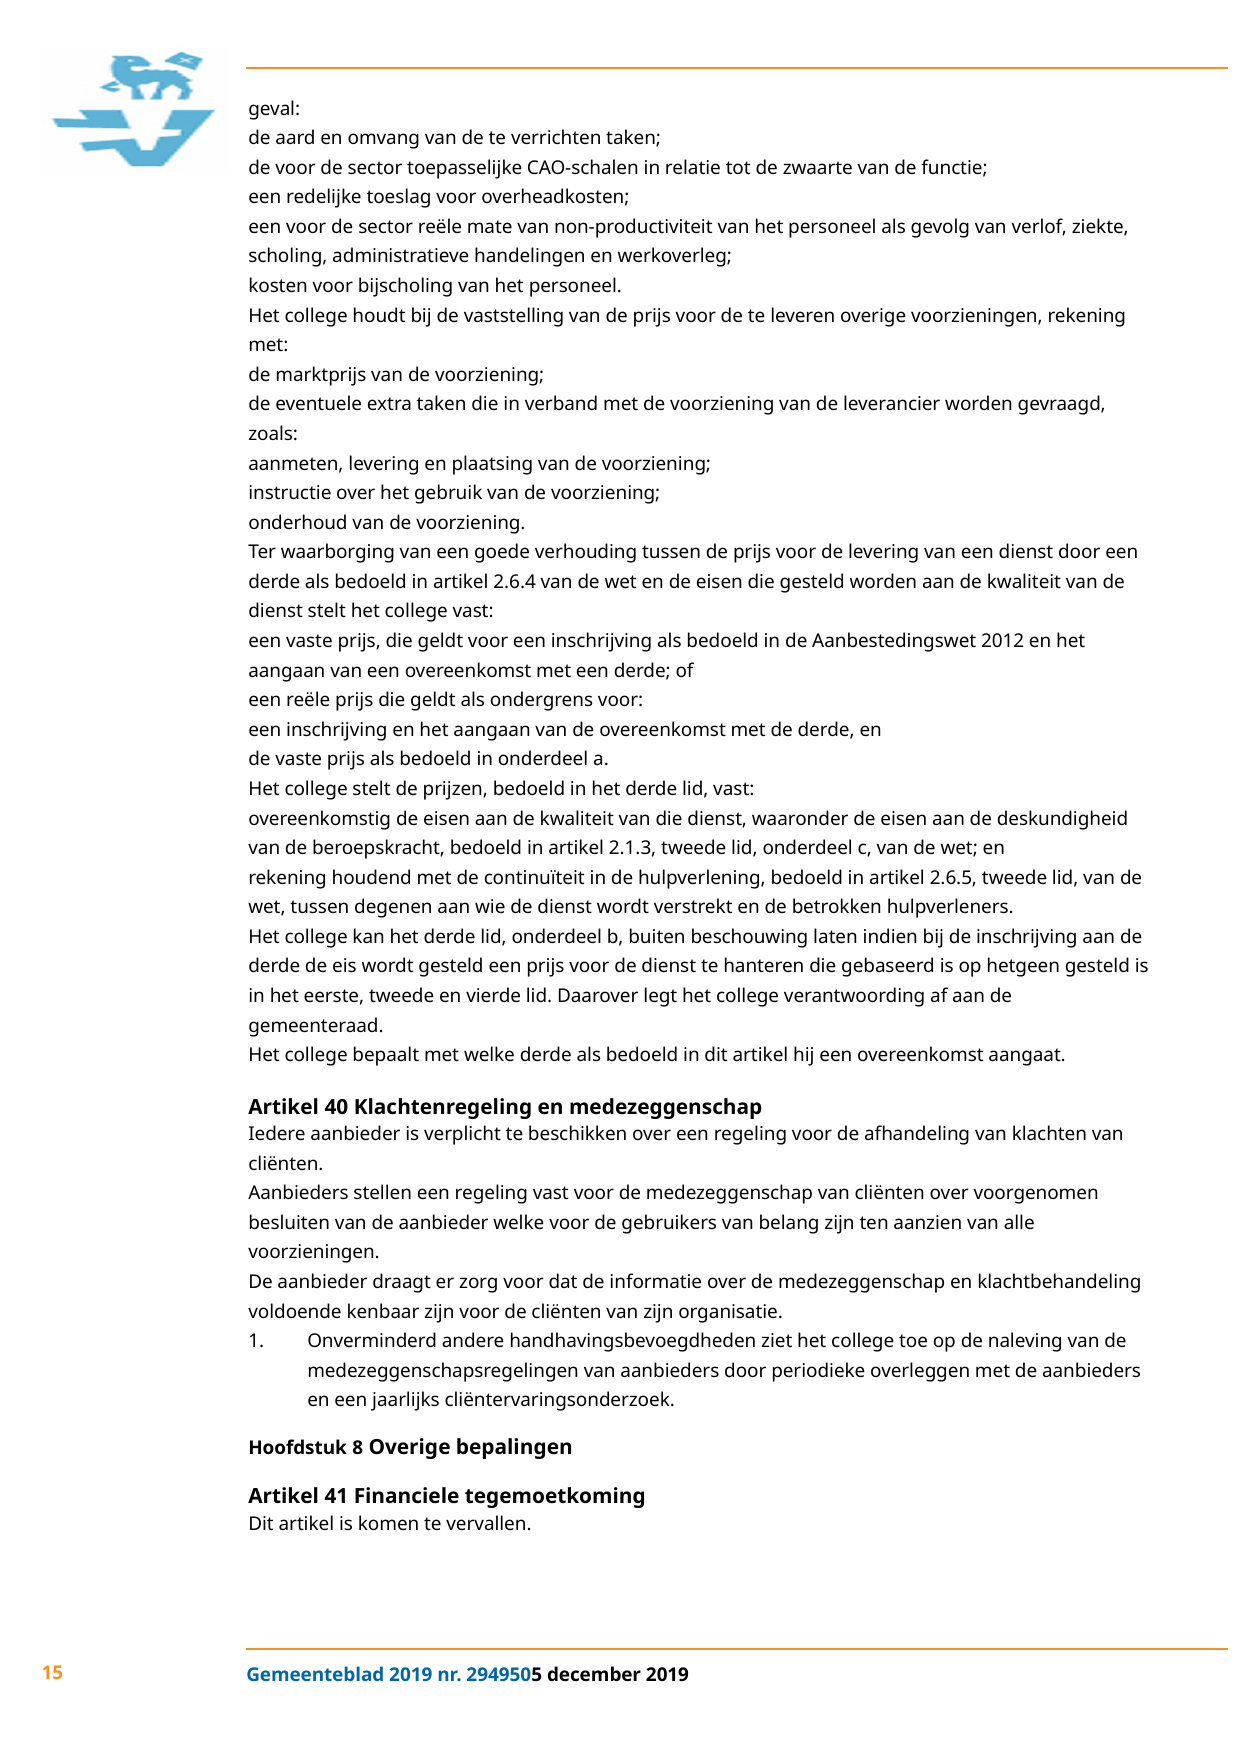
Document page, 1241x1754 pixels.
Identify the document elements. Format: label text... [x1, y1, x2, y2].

text Ter waarborging van een goede verhouding tussen de prijs voor de levering van een dienst door een derde als bedoeld in artikel 2.6.4 van de wet en de eisen die gesteld worden aan de kwaliteit van de dienst stelt het college vast: [248, 538, 1152, 623]
text kosten voor bijscholing van het personeel. [248, 272, 1152, 298]
text geval: [248, 95, 1152, 121]
text Dit artikel is komen te vervallen. [248, 1510, 1152, 1536]
text de voor de sector toepasselijke CAO-schalen in relatie tot de zwaarte van de functie; [248, 154, 1152, 180]
text onderhoud van de voorziening. [248, 509, 1152, 535]
list Onverminderd andere handhavingsbevoegdheden ziet het college toe op de naleving van de medezeggenschapsregelingen van aanbieders door periodieke overleggen met de aanbieders en een jaarlijks cliëntervaringsonderzoek. [248, 1327, 1152, 1412]
text Het college stelt de prijzen, bedoeld in het derde lid, vast: [248, 775, 1152, 801]
text instructie over het gebruik van de voorziening; [248, 479, 1152, 505]
text de eventuele extra taken die in verband met de voorziening van de leverancier worden gevraagd, zoals: [248, 391, 1152, 446]
text een reële prijs die geldt als ondergrens voor: [248, 686, 1152, 712]
text Artikel 40 Klachtenregeling en medezeggenschap [248, 1092, 1152, 1120]
text Het college houdt bij de vaststelling van de prijs voor de te leveren overige voorzieningen, rekening met: [248, 302, 1152, 357]
text de aard en omvang van de te verrichten taken; [248, 124, 1152, 150]
text Hoofdstuk 8 Overige bepalingen [248, 1432, 1152, 1461]
text overeenkomstig de eisen aan de kwaliteit van die dienst, waaronder de eisen aan de deskundigheid van de beroepskracht, bedoeld in artikel 2.1.3, tweede lid, onderdeel c, van de wet; en [248, 805, 1152, 860]
text rekening houdend met de continuïteit in de hulpverlening, bedoeld in artikel 2.6.5, tweede lid, van de wet, tussen degenen aan wie de dienst wordt verstrekt en de betrokken hulpverleners. [248, 864, 1152, 919]
text een voor de sector reële mate van non-productiviteit van het personeel als gevolg van verlof, ziekte, scholing, administratieve handelingen en werkoverleg; [248, 213, 1152, 268]
text Het college kan het derde lid, onderdeel b, buiten beschouwing laten indien bij de inschrijving aan de derde de eis wordt gesteld een prijs voor de dienst te hanteren die gebaseerd is op hetgeen gesteld is in het eerste, tweede en vierde lid. Daarover legt het college verantwoording af aan de gemeenteraad. [248, 923, 1152, 1038]
text een inschrijving en het aangaan van de overeenkomst met de derde, en [248, 716, 1152, 742]
text De aanbieder draagt er zorg voor dat de informatie over de medezeggenschap en klachtbehandeling voldoende kenbaar zijn voor de cliënten van zijn organisatie. [248, 1268, 1152, 1323]
picture [41, 47, 231, 172]
text Aanbieders stellen een regeling vast voor de medezeggenschap van cliënten over voorgenomen besluiten van de aanbieder welke voor de gebruikers van belang zijn ten aanzien van alle voorzieningen. [248, 1179, 1152, 1264]
text Het college bepaalt met welke derde als bedoeld in dit artikel hij een overeenkomst aangaat. [248, 1041, 1152, 1067]
text een vaste prijs, die geldt voor een inschrijving als bedoeld in de Aanbestedingswet 2012 en het aangaan van een overeenkomst met een derde; of [248, 627, 1152, 683]
text aanmeten, levering en plaatsing van de voorziening; [248, 450, 1152, 476]
text Iedere aanbieder is verplicht te beschikken over een regeling voor de afhandeling van klachten van cliënten. [248, 1120, 1152, 1176]
text de marktprijs van de voorziening; [248, 361, 1152, 387]
text Artikel 41 Financiele tegemoetkoming [248, 1481, 1152, 1510]
text een redelijke toeslag voor overheadkosten; [248, 183, 1152, 209]
text de vaste prijs als bedoeld in onderdeel a. [248, 746, 1152, 771]
